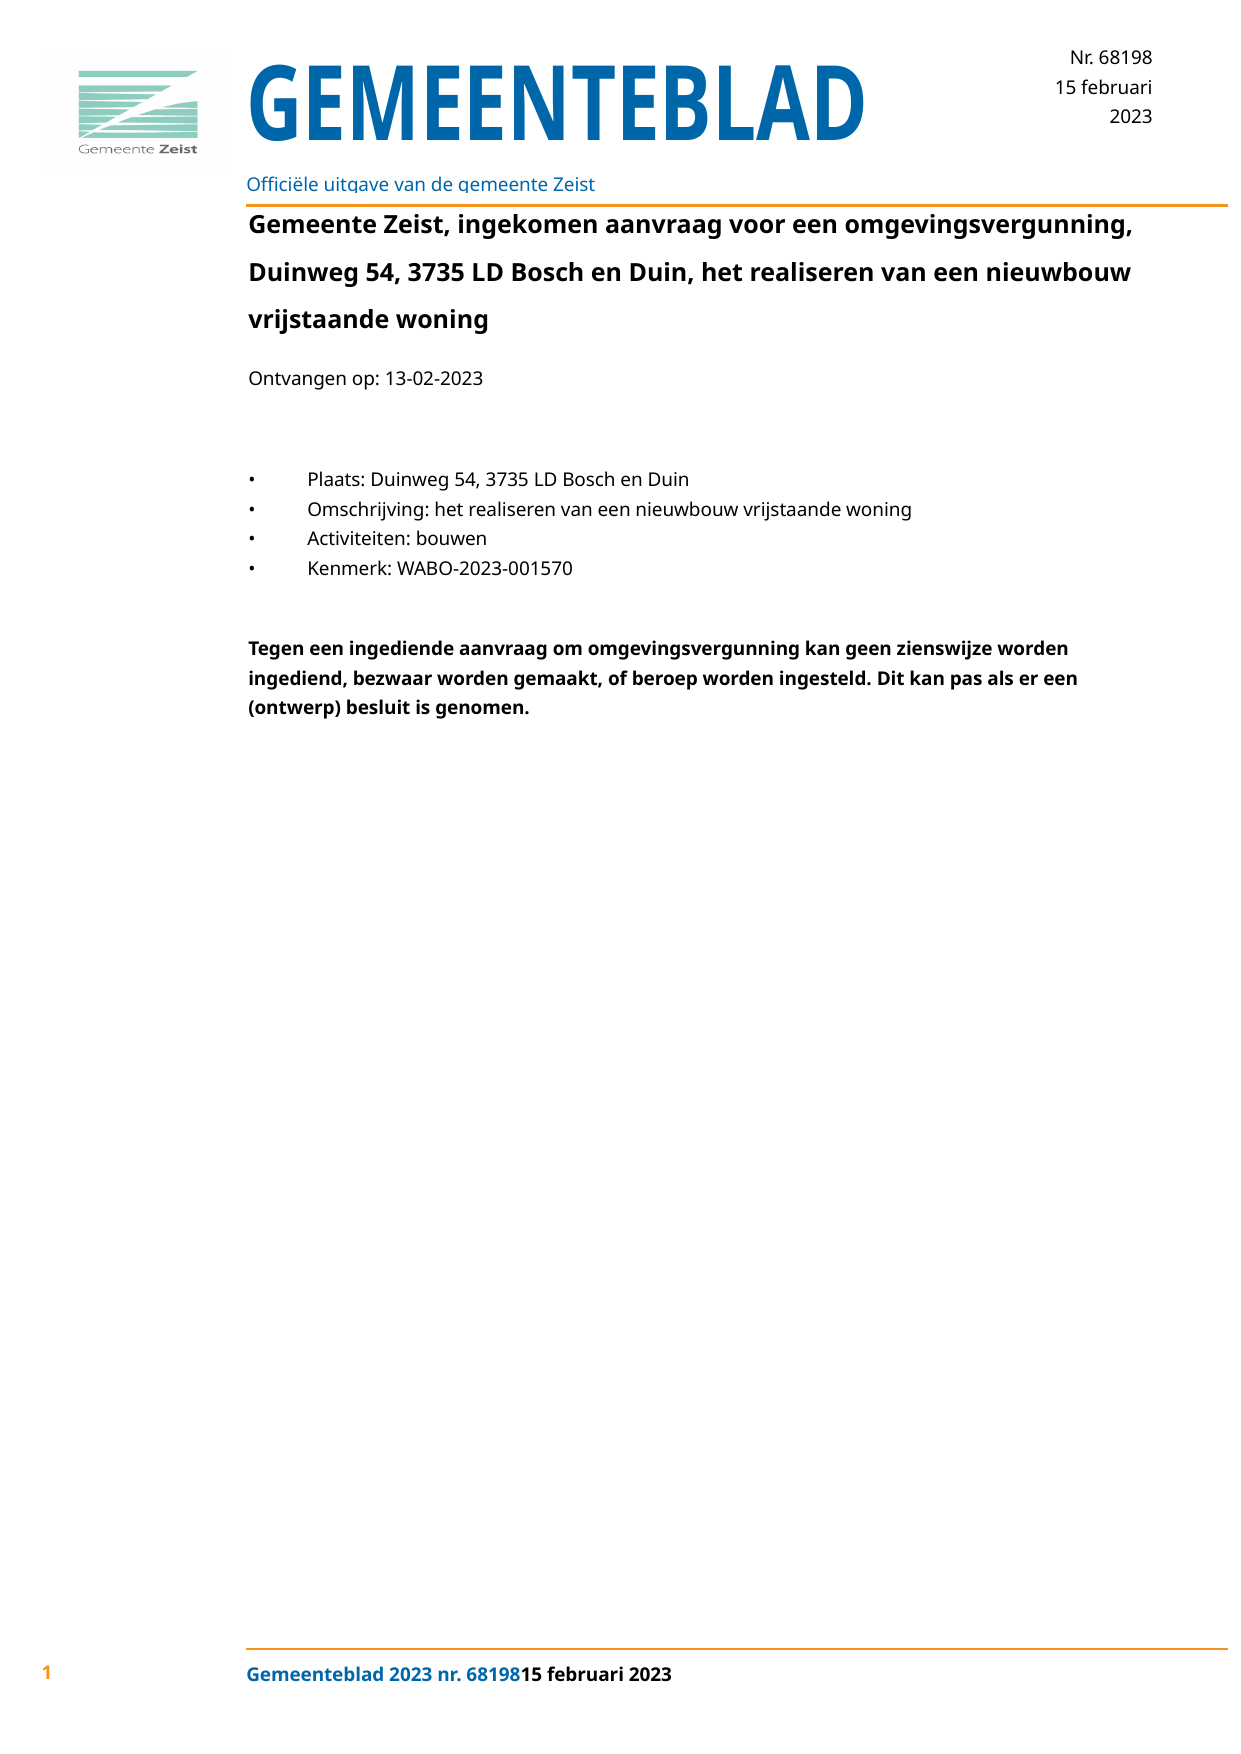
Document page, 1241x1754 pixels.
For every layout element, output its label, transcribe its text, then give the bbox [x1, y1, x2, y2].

list Plaats: Duinweg 54, 3735 LD Bosch en Duin [248, 466, 1152, 492]
list Omschrijving: het realiseren van een nieuwbouw vrijstaande woning [248, 496, 1152, 522]
list Activiteiten: bouwen [248, 526, 1152, 551]
text Tegen een ingediende aanvraag om omgevingsvergunning kan geen zienswijze worden ingediend, bezwaar worden gemaakt, of beroep worden ingesteld. Dit kan pas als er een (ontwerp) besluit is genomen. [248, 635, 1152, 720]
picture [41, 47, 231, 172]
text Gemeente Zeist, ingekomen aanvraag voor een omgevingsvergunning, Duinweg 54, 3735 LD Bosch en Duin, het realiseren van een nieuwbouw vrijstaande woning [248, 207, 1152, 336]
text Ontvangen op: 13-02-2023 [248, 366, 1152, 391]
list Kenmerk: WABO-2023-001570 [248, 555, 1152, 581]
